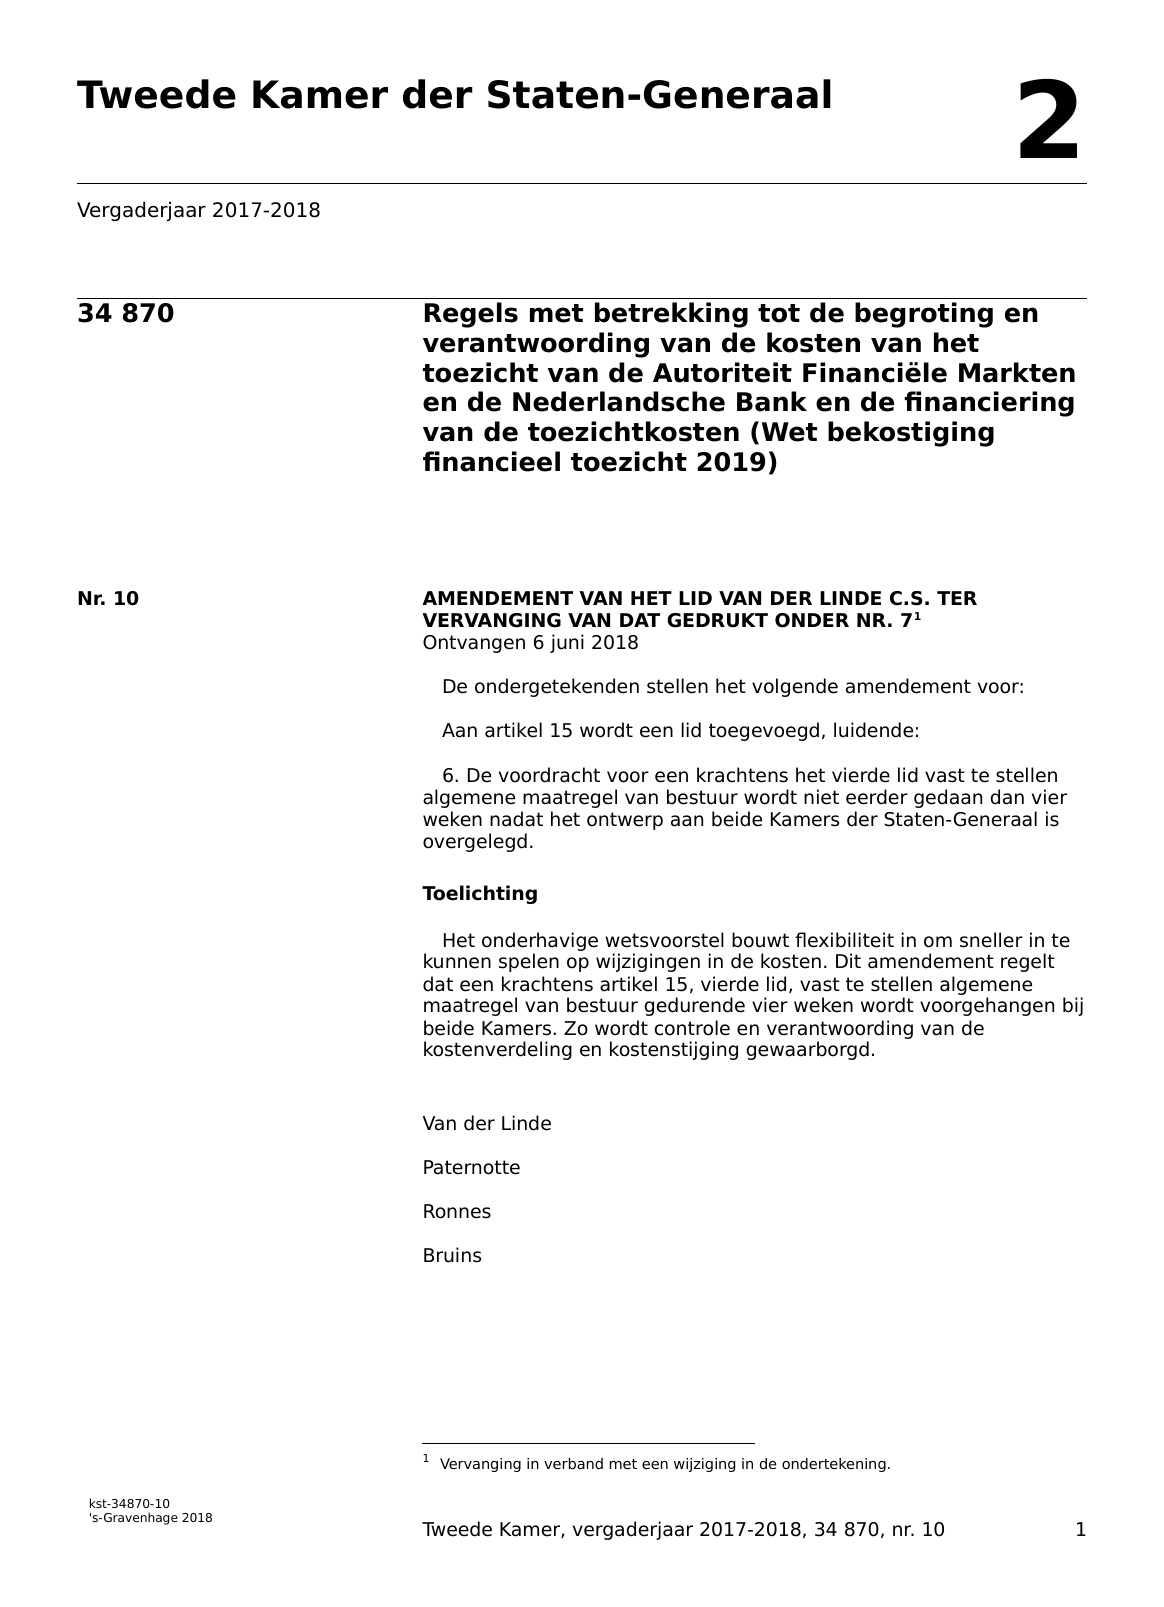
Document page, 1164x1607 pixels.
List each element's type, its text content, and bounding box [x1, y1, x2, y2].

text De ondergetekenden stellen het volgende amendement voor: [422, 676, 1087, 698]
text kst-34870-10 [88, 1497, 323, 1511]
subtitle Toelichting [422, 882, 1087, 904]
subtitle 34 870 Regels met betrekking tot de begroting en verantwoording van de kosten van het toezicht van de Autoriteit Financiële Markten en de Nederlandsche Bank en de financiering van de toezichtkosten (Wet bekostiging financieel toezicht 2019) [77, 299, 1087, 477]
text 's-Gravenhage 2018 [88, 1511, 323, 1525]
text Aan artikel 15 wordt een lid toegevoegd, luidende: [422, 720, 1087, 742]
text Van der Linde Paternotte Ronnes Bruins [422, 1091, 1087, 1267]
text Ontvangen 6 juni 2018 [422, 632, 1087, 654]
table_header Tweede Kamer der Staten-Generaal [77, 59, 886, 183]
table_cell Vergaderjaar 2017-2018 [77, 184, 1087, 298]
table_header 2 [886, 59, 1087, 183]
text Vervanging in verband met een wijziging in de ondertekening. [422, 1452, 1087, 1474]
text 6. De voordracht voor een krachtens het vierde lid vast te stellen algemene maatregel van bestuur wordt niet eerder gedaan dan vier weken nadat het ontwerp aan beide Kamers der Staten-Generaal is overgelegd. [422, 764, 1087, 852]
text Het onderhavige wetsvoorstel bouwt flexibiliteit in om sneller in te kunnen spelen op wijzigingen in de kosten. Dit amendement regelt dat een krachtens artikel 15, vierde lid, vast te stellen algemene maatregel van bestuur gedurende vier weken wordt voorgehangen bij beide Kamers. Zo wordt controle en verantwoording van de kostenverdeling en kostenstijging gewaarborgd. [422, 929, 1087, 1061]
subtitle Nr. 10 AMENDEMENT VAN HET LID VAN DER LINDE C.S. TER VERVANGING VAN DAT GEDRUKT ONDER NR. 7 [77, 588, 1087, 632]
